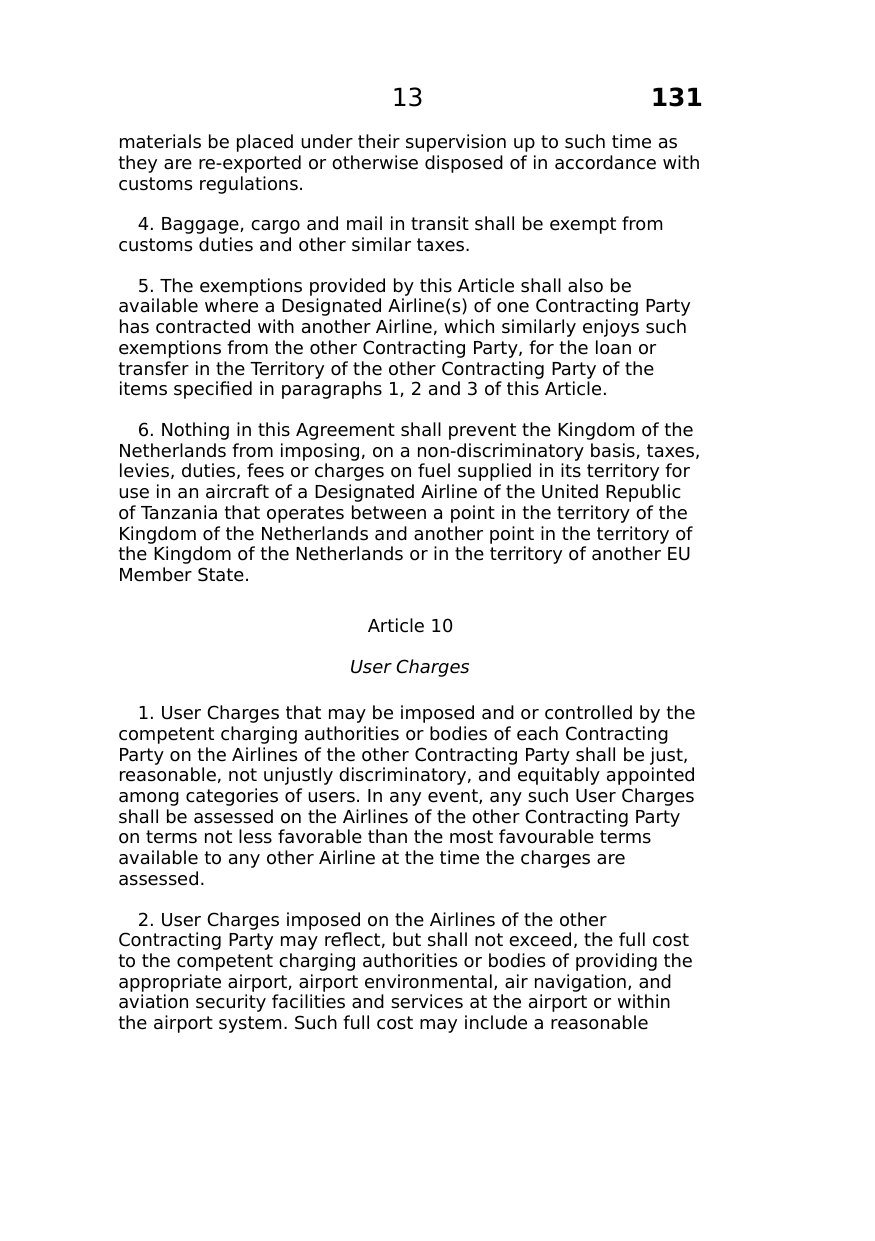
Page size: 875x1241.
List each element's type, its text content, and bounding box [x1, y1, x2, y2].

text materials be placed under their supervision up to such time as they are re-exported or otherwise disposed of in accordance with customs regulations. [118, 132, 703, 194]
text 5. The exemptions provided by this Article shall also be available where a Designated Airline(s) of one Contracting Party has contracted with another Airline, which similarly enjoys such exemptions from the other Contracting Party, for the loan or transfer in the Territory of the other Contracting Party of the items specified in paragraphs 1, 2 and 3 of this Article. [118, 276, 703, 400]
text 2. User Charges imposed on the Airlines of the other Contracting Party may reflect, but shall not exceed, the full cost to the competent charging authorities or bodies of providing the appropriate airport, airport environmental, air navigation, and aviation security facilities and services at the airport or within the airport system. Such full cost may include a reasonable [118, 909, 703, 1034]
text 1. User Charges that may be imposed and or controlled by the competent charging authorities or bodies of each Contracting Party on the Airlines of the other Contracting Party shall be just, reasonable, not unjustly discriminatory, and equitably appointed among categories of users. In any event, any such User Charges shall be assessed on the Airlines of the other Contracting Party on terms not less favorable than the most favourable terms available to any other Airline at the time the charges are assessed. [118, 703, 703, 889]
text 6. Nothing in this Agreement shall prevent the Kingdom of the Netherlands from imposing, on a non-discriminatory basis, taxes, levies, duties, fees or charges on fuel supplied in its territory for use in an aircraft of a Designated Airline of the United Republic of Tanzania that operates between a point in the territory of the Kingdom of the Netherlands and another point in the territory of the Kingdom of the Netherlands or in the territory of another EU Member State. [118, 420, 703, 586]
text 4. Baggage, cargo and mail in transit shall be exempt from customs duties and other similar taxes. [118, 214, 703, 256]
subtitle Article 10 User Charges [118, 616, 703, 678]
